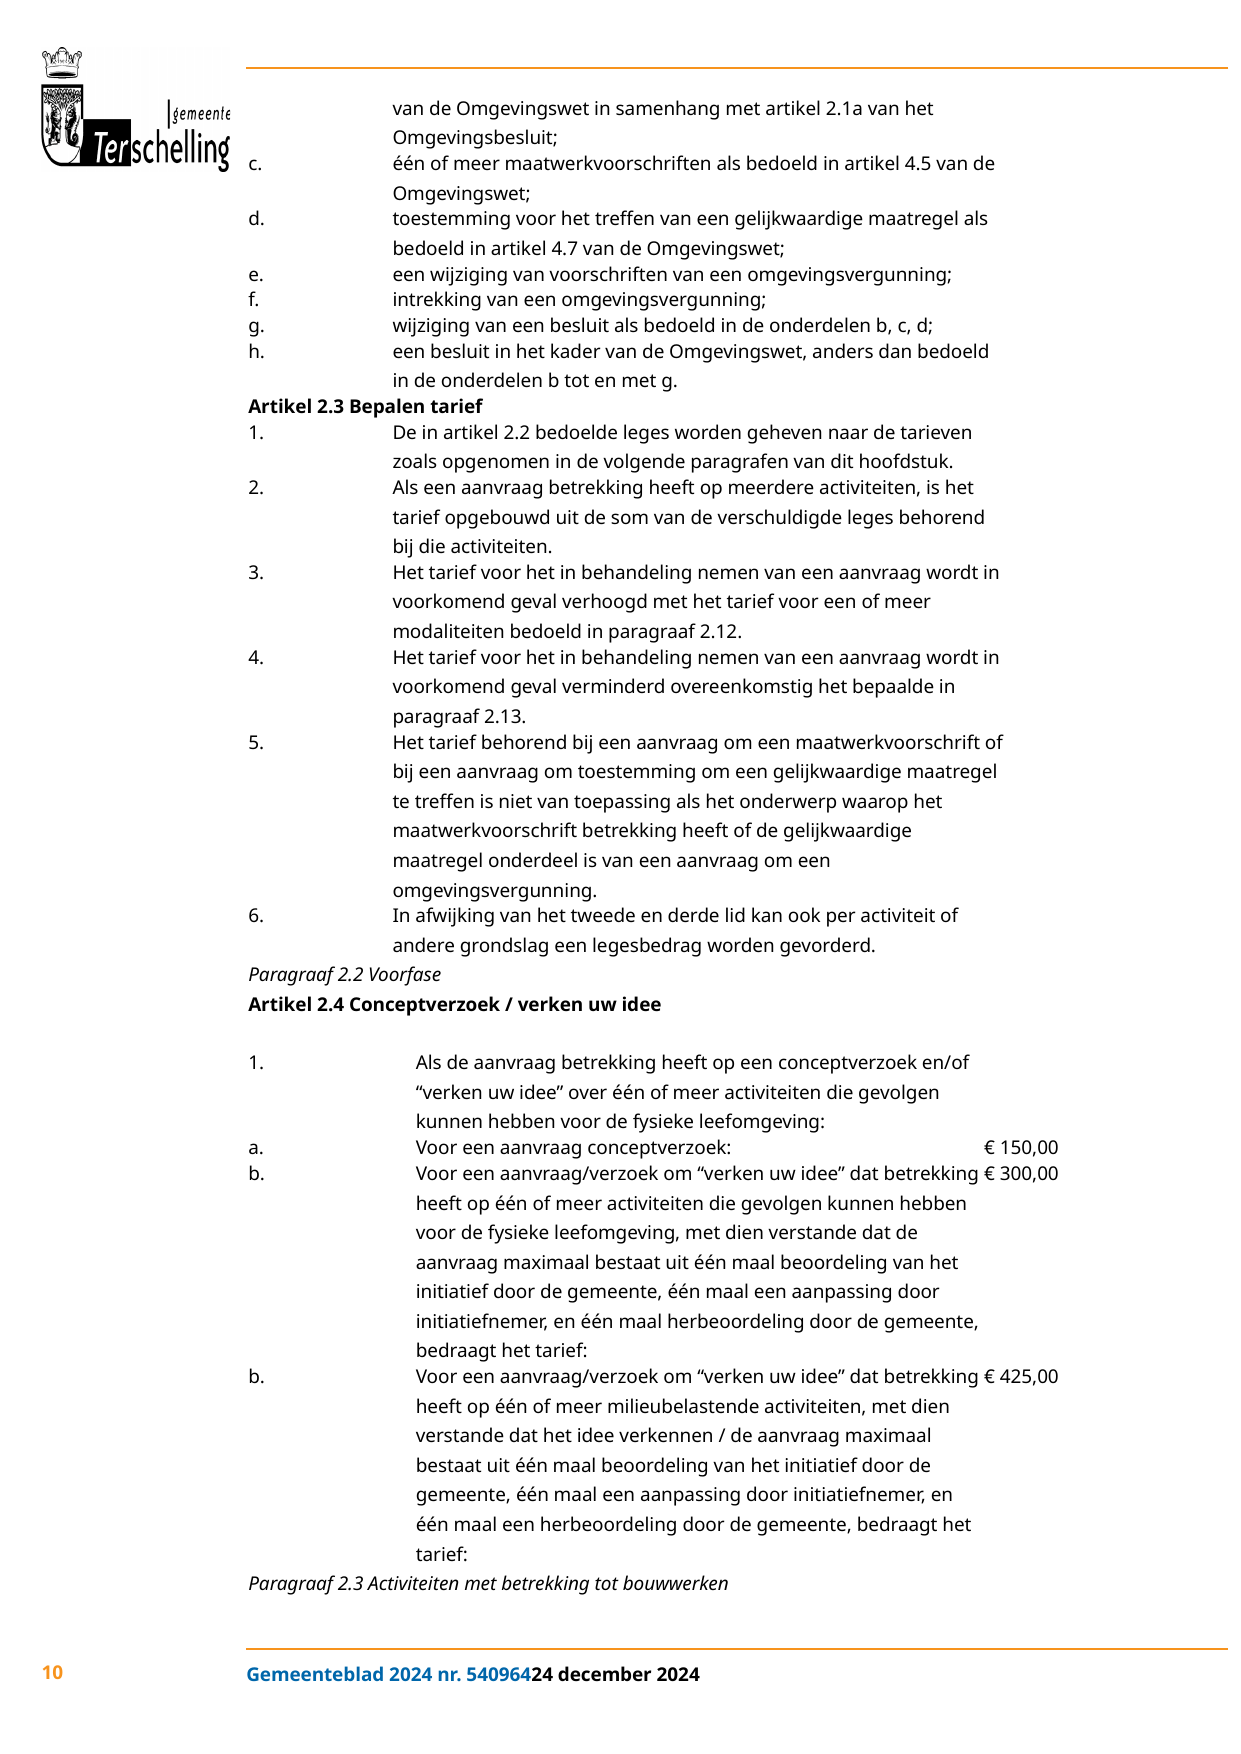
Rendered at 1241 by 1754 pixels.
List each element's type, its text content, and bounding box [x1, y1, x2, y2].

table_cell Voor een aanvraag/verzoek om “verken uw idee” dat betrekking heeft op één of meer milieubelastende activiteiten, met dien verstande dat het idee verkennen / de aanvraag maximaal bestaat uit één maal beoordeling van het initiatief door de gemeente, één maal een aanpassing door initiatiefnemer, en één maal een herbeoordeling door de gemeente, bedraagt het tarief: [416, 1363, 984, 1567]
table_cell [1007, 559, 1152, 644]
text Paragraaf 2.3 Activiteiten met betrekking tot bouwwerken [248, 1570, 1152, 1596]
table_cell b. [248, 1160, 416, 1363]
table_header Als de aanvraag betrekking heeft op een conceptverzoek en/of “verken uw idee” over één of meer activiteiten die gevolgen kunnen hebben voor de fysieke leefomgeving: [416, 1050, 984, 1134]
table_cell [1007, 261, 1152, 286]
table_cell 5. [248, 729, 392, 903]
table_cell een wijziging van voorschriften van een omgevingsvergunning; [392, 261, 1007, 286]
table_cell 2. [248, 474, 392, 559]
table_cell [248, 95, 392, 150]
table_cell € 150,00 [984, 1134, 1152, 1160]
table_header Artikel 2.4 Conceptverzoek / verken uw idee [248, 991, 950, 1017]
table_header 1. [248, 1050, 416, 1134]
table_cell g. [248, 312, 392, 338]
table_cell Voor een aanvraag conceptverzoek: [416, 1134, 984, 1160]
table_cell 1. [248, 419, 392, 474]
table_cell Het tarief behorend bij een aanvraag om een maatwerkvoorschrift of bij een aanvraag om toestemming om een gelijkwaardige maatregel te treffen is niet van toepassing als het onderwerp waarop het maatwerkvoorschrift betrekking heeft of de gelijkwaardige maatregel onderdeel is van een aanvraag om een omgevingsvergunning. [392, 729, 1007, 903]
table_cell € 300,00 [984, 1160, 1152, 1363]
table_cell De in artikel 2.2 bedoelde leges worden geheven naar de tarieven zoals opgenomen in de volgende paragrafen van dit hoofdstuk. [392, 419, 1007, 474]
table_cell 4. [248, 644, 392, 729]
table_cell [1007, 312, 1152, 338]
table_cell toestemming voor het treffen van een gelijkwaardige maatregel als bedoeld in artikel 4.7 van de Omgevingswet; [392, 205, 1007, 261]
table_cell [1007, 419, 1152, 474]
table_cell [1007, 286, 1152, 312]
table_cell Het tarief voor het in behandeling nemen van een aanvraag wordt in voorkomend geval verminderd overeenkomstig het bepaalde in paragraaf 2.13. [392, 644, 1007, 729]
table_cell [1007, 95, 1152, 150]
table_header [984, 1050, 1152, 1134]
table_cell een besluit in het kader van de Omgevingswet, anders dan bedoeld in de onderdelen b tot en met g. [392, 338, 1007, 393]
picture [41, 47, 231, 172]
table_cell d. [248, 205, 392, 261]
table_cell intrekking van een omgevingsvergunning; [392, 286, 1007, 312]
table_cell Artikel 2.3 Bepalen tarief [248, 393, 1007, 419]
table_cell Als een aanvraag betrekking heeft op meerdere activiteiten, is het tarief opgebouwd uit de som van de verschuldigde leges behorend bij die activiteiten. [392, 474, 1007, 559]
table_cell [1007, 393, 1152, 419]
table_cell [1007, 729, 1152, 903]
table_cell Voor een aanvraag/verzoek om “verken uw idee” dat betrekking heeft op één of meer activiteiten die gevolgen kunnen hebben voor de fysieke leefomgeving, met dien verstande dat de aanvraag maximaal bestaat uit één maal beoordeling van het initiatief door de gemeente, één maal een aanpassing door initiatiefnemer, en één maal herbeoordeling door de gemeente, bedraagt het tarief: [416, 1160, 984, 1363]
table_cell 6. [248, 903, 392, 958]
table_header [950, 991, 1152, 1017]
table_cell wijziging van een besluit als bedoeld in de onderdelen b, c, d; [392, 312, 1007, 338]
table_cell 3. [248, 559, 392, 644]
table_cell a. [248, 1134, 416, 1160]
table_cell f. [248, 286, 392, 312]
table_cell één of meer maatwerkvoorschriften als bedoeld in artikel 4.5 van de Omgevingswet; [392, 150, 1007, 205]
table_cell € 425,00 [984, 1363, 1152, 1567]
table_cell van de Omgevingswet in samenhang met artikel 2.1a van het Omgevingsbesluit; [392, 95, 1007, 150]
table_cell c. [248, 150, 392, 205]
table_cell h. [248, 338, 392, 393]
table_cell [1007, 338, 1152, 393]
table_cell [1007, 474, 1152, 559]
table_cell Het tarief voor het in behandeling nemen van een aanvraag wordt in voorkomend geval verhoogd met het tarief voor een of meer modaliteiten bedoeld in paragraaf 2.12. [392, 559, 1007, 644]
text Paragraaf 2.2 Voorfase [248, 961, 1152, 987]
table_cell e. [248, 261, 392, 286]
table_cell In afwijking van het tweede en derde lid kan ook per activiteit of andere grondslag een legesbedrag worden gevorderd. [392, 903, 1007, 958]
table_cell [1007, 205, 1152, 261]
table_cell b. [248, 1363, 416, 1567]
table_cell [1007, 903, 1152, 958]
table_cell [1007, 150, 1152, 205]
table_cell [1007, 644, 1152, 729]
